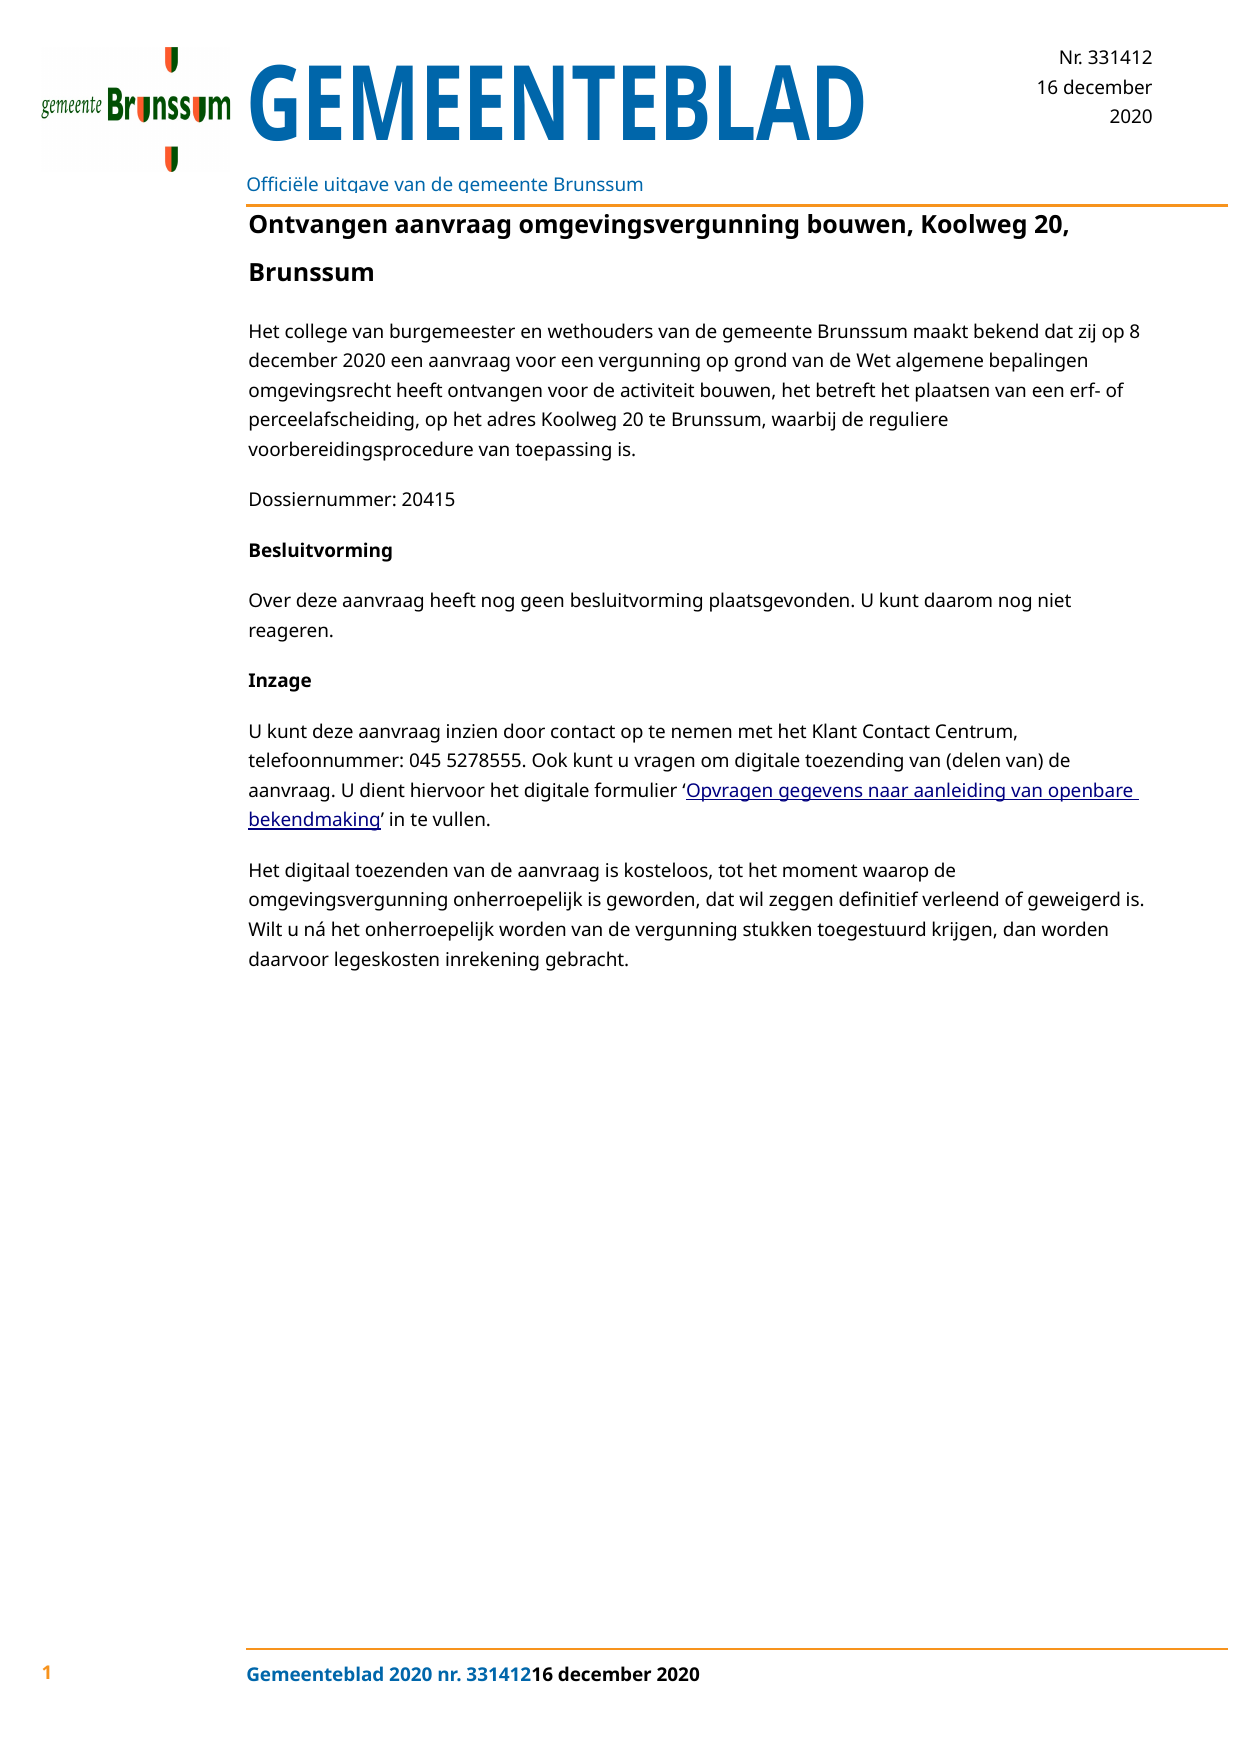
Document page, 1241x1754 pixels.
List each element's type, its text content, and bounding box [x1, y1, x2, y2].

text U kunt deze aanvraag inzien door contact op te nemen met het Klant Contact Centrum, telefoonnummer: 045 5278555. Ook kunt u vragen om digitale toezending van (delen van) de aanvraag. U dient hiervoor het digitale formulier ‘Opvragen gegevens naar aanleiding van openbare bekendmaking’ in te vullen. [248, 718, 1152, 832]
picture [41, 47, 231, 172]
text Inzage [248, 667, 1152, 693]
text Besluitvorming [248, 537, 1152, 563]
text Het digitaal toezenden van de aanvraag is kosteloos, tot het moment waarop de omgevingsvergunning onherroepelijk is geworden, dat wil zeggen definitief verleend of geweigerd is. Wilt u ná het onherroepelijk worden van de vergunning stukken toegestuurd krijgen, dan worden daarvoor legeskosten inrekening gebracht. [248, 857, 1152, 972]
text Het college van burgemeester en wethouders van de gemeente Brunssum maakt bekend dat zij op 8 december 2020 een aanvraag voor een vergunning op grond van de Wet algemene bepalingen omgevingsrecht heeft ontvangen voor de activiteit bouwen, het betreft het plaatsen van een erf- of perceelafscheiding, op het adres Koolweg 20 te Brunssum, waarbij de reguliere voorbereidingsprocedure van toepassing is. [248, 318, 1152, 462]
text Over deze aanvraag heeft nog geen besluitvorming plaatsgevonden. U kunt daarom nog niet reageren. [248, 587, 1152, 643]
text Ontvangen aanvraag omgevingsvergunning bouwen, Koolweg 20, Brunssum [248, 207, 1152, 288]
text Dossiernummer: 20415 [248, 487, 1152, 512]
